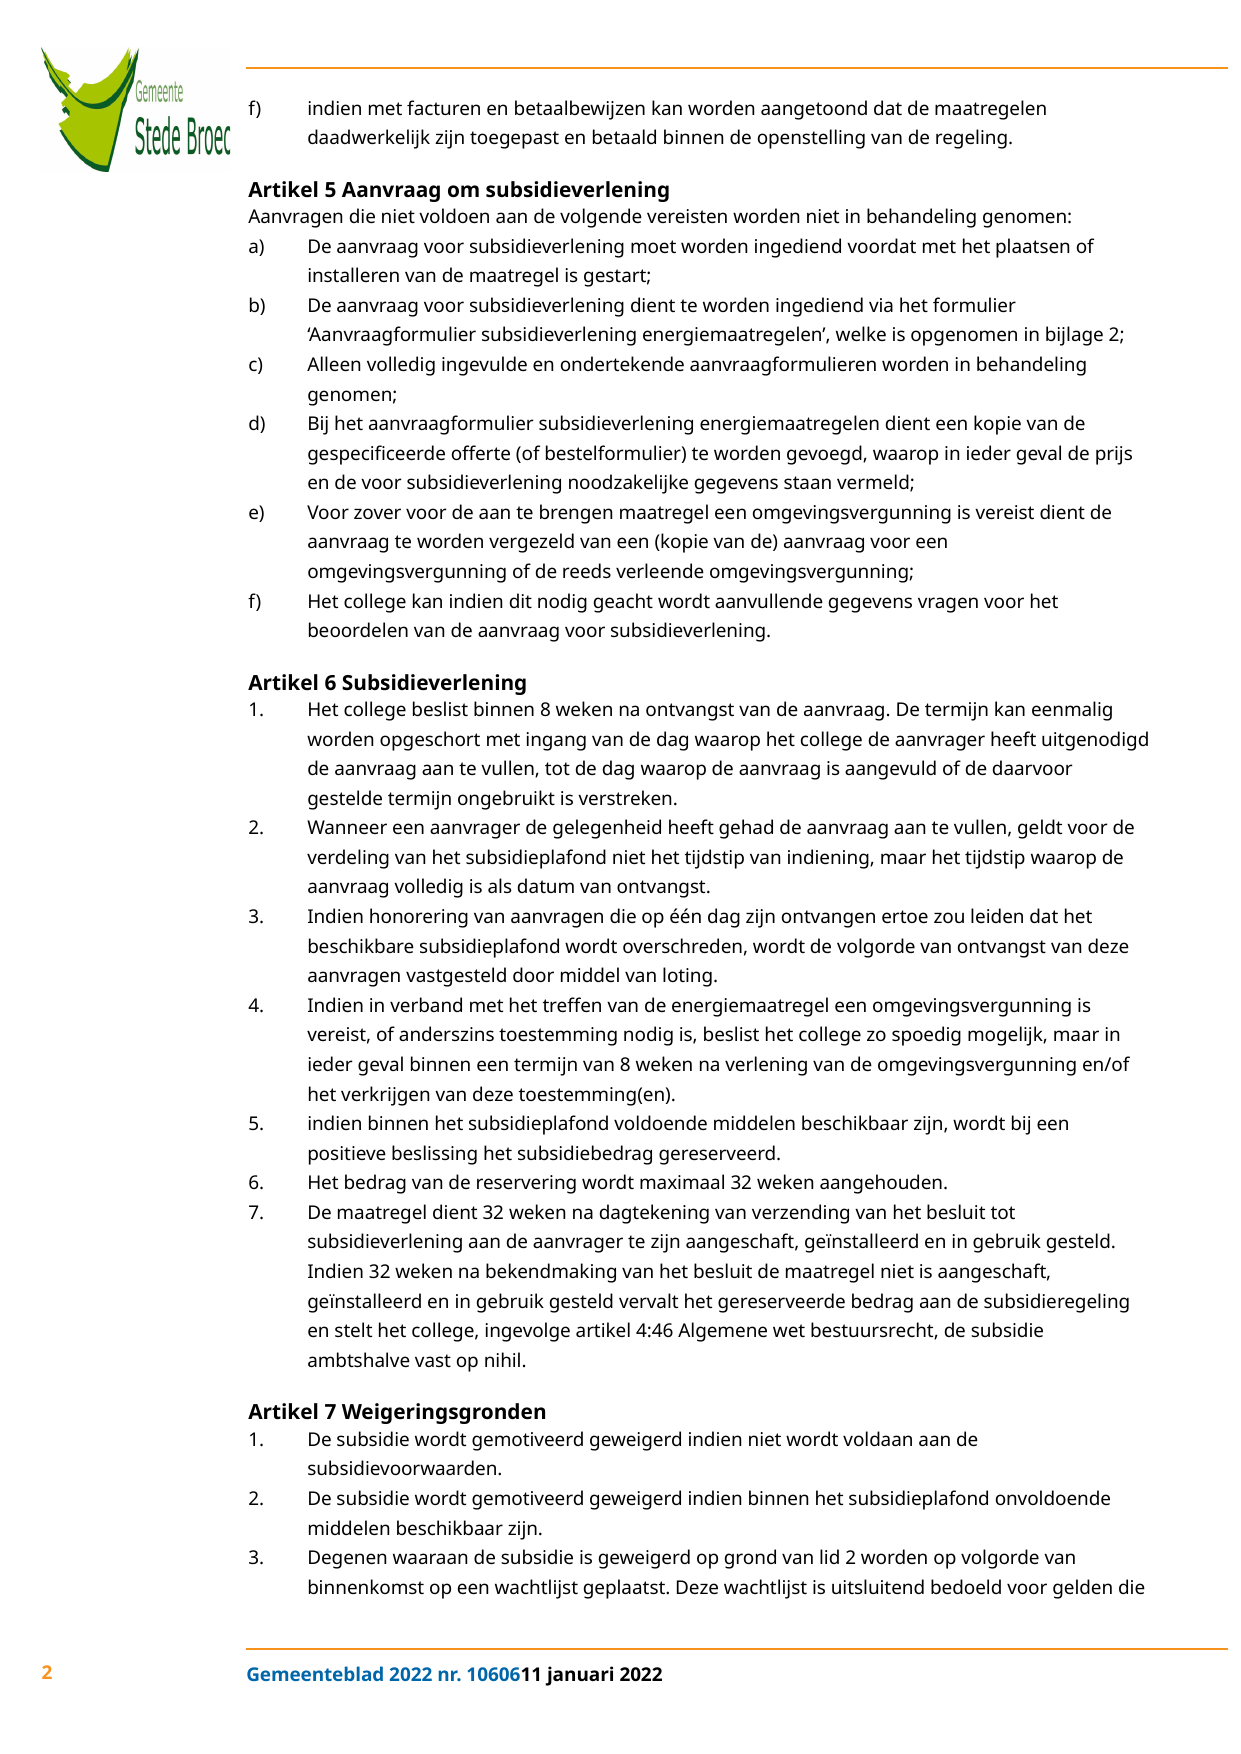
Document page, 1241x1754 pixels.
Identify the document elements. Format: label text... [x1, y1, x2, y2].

list indien met facturen en betaalbewijzen kan worden aangetoond dat de maatregelen daadwerkelijk zijn toegepast en betaald binnen de openstelling van de regeling. [248, 95, 1152, 150]
list Degenen waaraan de subsidie is geweigerd op grond van lid 2 worden op volgorde van binnenkomst op een wachtlijst geplaatst. Deze wachtlijst is uitsluitend bedoeld voor gelden die [248, 1544, 1152, 1599]
list De maatregel dient 32 weken na dagtekening van verzending van het besluit tot subsidieverlening aan de aanvrager te zijn aangeschaft, geïnstalleerd en in gebruik gesteld. Indien 32 weken na bekendmaking van het besluit de maatregel niet is aangeschaft, geïnstalleerd en in gebruik gesteld vervalt het gereserveerde bedrag aan de subsidieregeling en stelt het college, ingevolge artikel 4:46 Algemene wet bestuursrecht, de subsidie ambtshalve vast op nihil. [248, 1199, 1152, 1373]
list indien binnen het subsidieplafond voldoende middelen beschikbaar zijn, wordt bij een positieve beslissing het subsidiebedrag gereserveerd. [248, 1110, 1152, 1166]
text Artikel 6 Subsidieverlening [248, 668, 1152, 696]
list Indien honorering van aanvragen die op één dag zijn ontvangen ertoe zou leiden dat het beschikbare subsidieplafond wordt overschreden, wordt de volgorde van ontvangst van deze aanvragen vastgesteld door middel van loting. [248, 903, 1152, 988]
list De aanvraag voor subsidieverlening moet worden ingediend voordat met het plaatsen of installeren van de maatregel is gestart; [248, 233, 1152, 288]
picture [41, 47, 231, 172]
list De subsidie wordt gemotiveerd geweigerd indien binnen het subsidieplafond onvoldoende middelen beschikbaar zijn. [248, 1485, 1152, 1540]
list Voor zover voor de aan te brengen maatregel een omgevingsvergunning is vereist dient de aanvraag te worden vergezeld van een (kopie van de) aanvraag voor een omgevingsvergunning of de reeds verleende omgevingsvergunning; [248, 499, 1152, 584]
list De aanvraag voor subsidieverlening dient te worden ingediend via het formulier ‘Aanvraagformulier subsidieverlening energiemaatregelen’, welke is opgenomen in bijlage 2; [248, 292, 1152, 347]
list Indien in verband met het treffen van de energiemaatregel een omgevingsvergunning is vereist, of anderszins toestemming nodig is, beslist het college zo spoedig mogelijk, maar in ieder geval binnen een termijn van 8 weken na verlening van de omgevingsvergunning en/of het verkrijgen van deze toestemming(en). [248, 992, 1152, 1107]
list Alleen volledig ingevulde en ondertekende aanvraagformulieren worden in behandeling genomen; [248, 351, 1152, 406]
list Wanneer een aanvrager de gelegenheid heeft gehad de aanvraag aan te vullen, geldt voor de verdeling van het subsidieplafond niet het tijdstip van indiening, maar het tijdstip waarop de aanvraag volledig is als datum van ontvangst. [248, 814, 1152, 899]
list Het college kan indien dit nodig geacht wordt aanvullende gegevens vragen voor het beoordelen van de aanvraag voor subsidieverlening. [248, 588, 1152, 643]
list Het bedrag van de reservering wordt maximaal 32 weken aangehouden. [248, 1169, 1152, 1195]
list De subsidie wordt gemotiveerd geweigerd indien niet wordt voldaan aan de subsidievoorwaarden. [248, 1426, 1152, 1481]
text Aanvragen die niet voldoen aan de volgende vereisten worden niet in behandeling genomen: [248, 203, 1152, 229]
text Artikel 7 Weigeringsgronden [248, 1397, 1152, 1426]
text Artikel 5 Aanvraag om subsidieverlening [248, 175, 1152, 203]
list Het college beslist binnen 8 weken na ontvangst van de aanvraag. De termijn kan eenmalig worden opgeschort met ingang van de dag waarop het college de aanvrager heeft uitgenodigd de aanvraag aan te vullen, tot de dag waarop de aanvraag is aangevuld of de daarvoor gestelde termijn ongebruikt is verstreken. [248, 696, 1152, 811]
list Bij het aanvraagformulier subsidieverlening energiemaatregelen dient een kopie van de gespecificeerde offerte (of bestelformulier) te worden gevoegd, waarop in ieder geval de prijs en de voor subsidieverlening noodzakelijke gegevens staan vermeld; [248, 410, 1152, 495]
